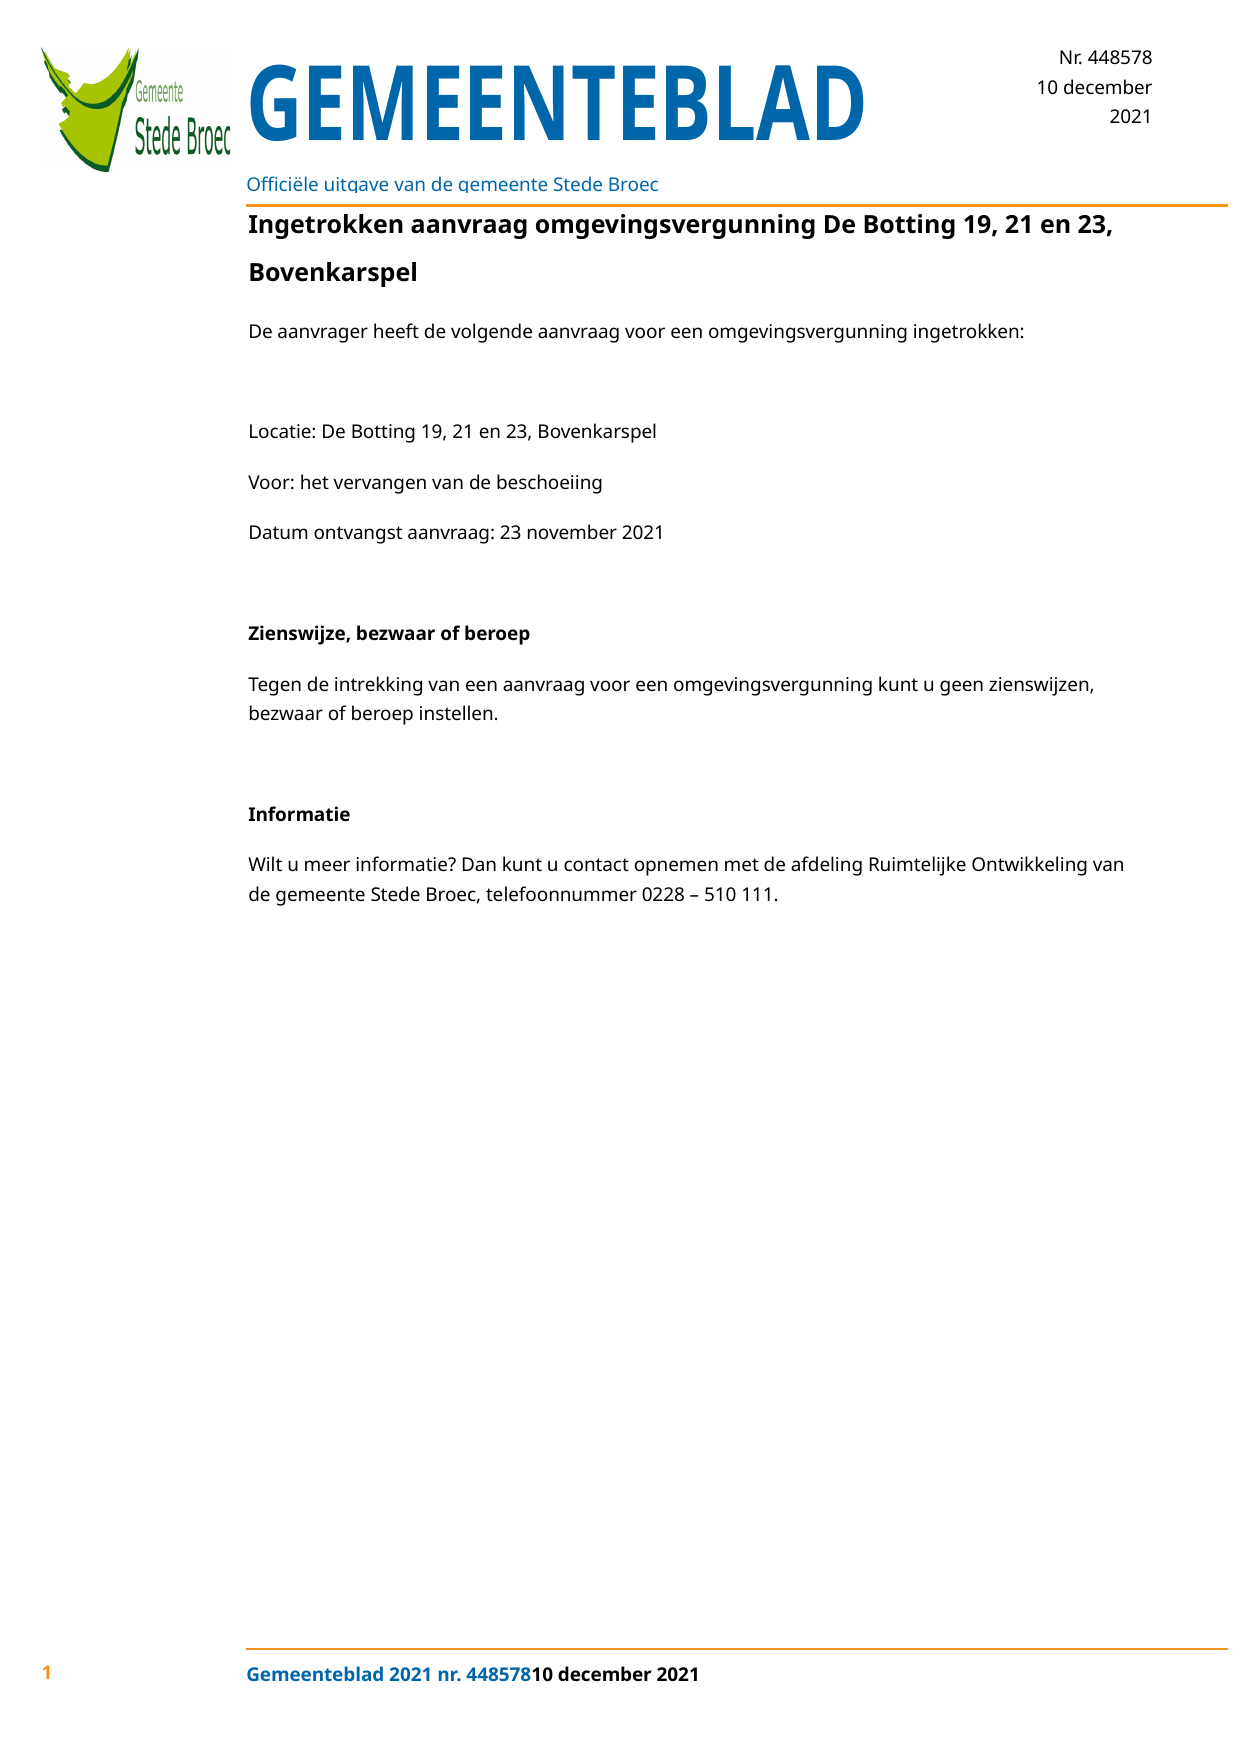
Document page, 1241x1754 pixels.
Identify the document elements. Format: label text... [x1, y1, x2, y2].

text Ingetrokken aanvraag omgevingsvergunning De Botting 19, 21 en 23, Bovenkarspel [248, 207, 1152, 288]
text Tegen de intrekking van een aanvraag voor een omgevingsvergunning kunt u geen zienswijzen, bezwaar of beroep instellen. [248, 671, 1152, 726]
text Zienswijze, bezwaar of beroep [248, 620, 1152, 646]
text Wilt u meer informatie? Dan kunt u contact opnemen met de afdeling Ruimtelijke Ontwikkeling van de gemeente Stede Broec, telefoonnummer 0228 – 510 111. [248, 852, 1152, 907]
text Voor: het vervangen van de beschoeiing [248, 469, 1152, 495]
text De aanvrager heeft de volgende aanvraag voor een omgevingsvergunning ingetrokken: [248, 318, 1152, 344]
text Locatie: De Botting 19, 21 en 23, Bovenkarspel [248, 419, 1152, 444]
picture [41, 47, 231, 172]
text Datum ontvangst aanvraag: 23 november 2021 [248, 519, 1152, 545]
text Informatie [248, 801, 1152, 827]
